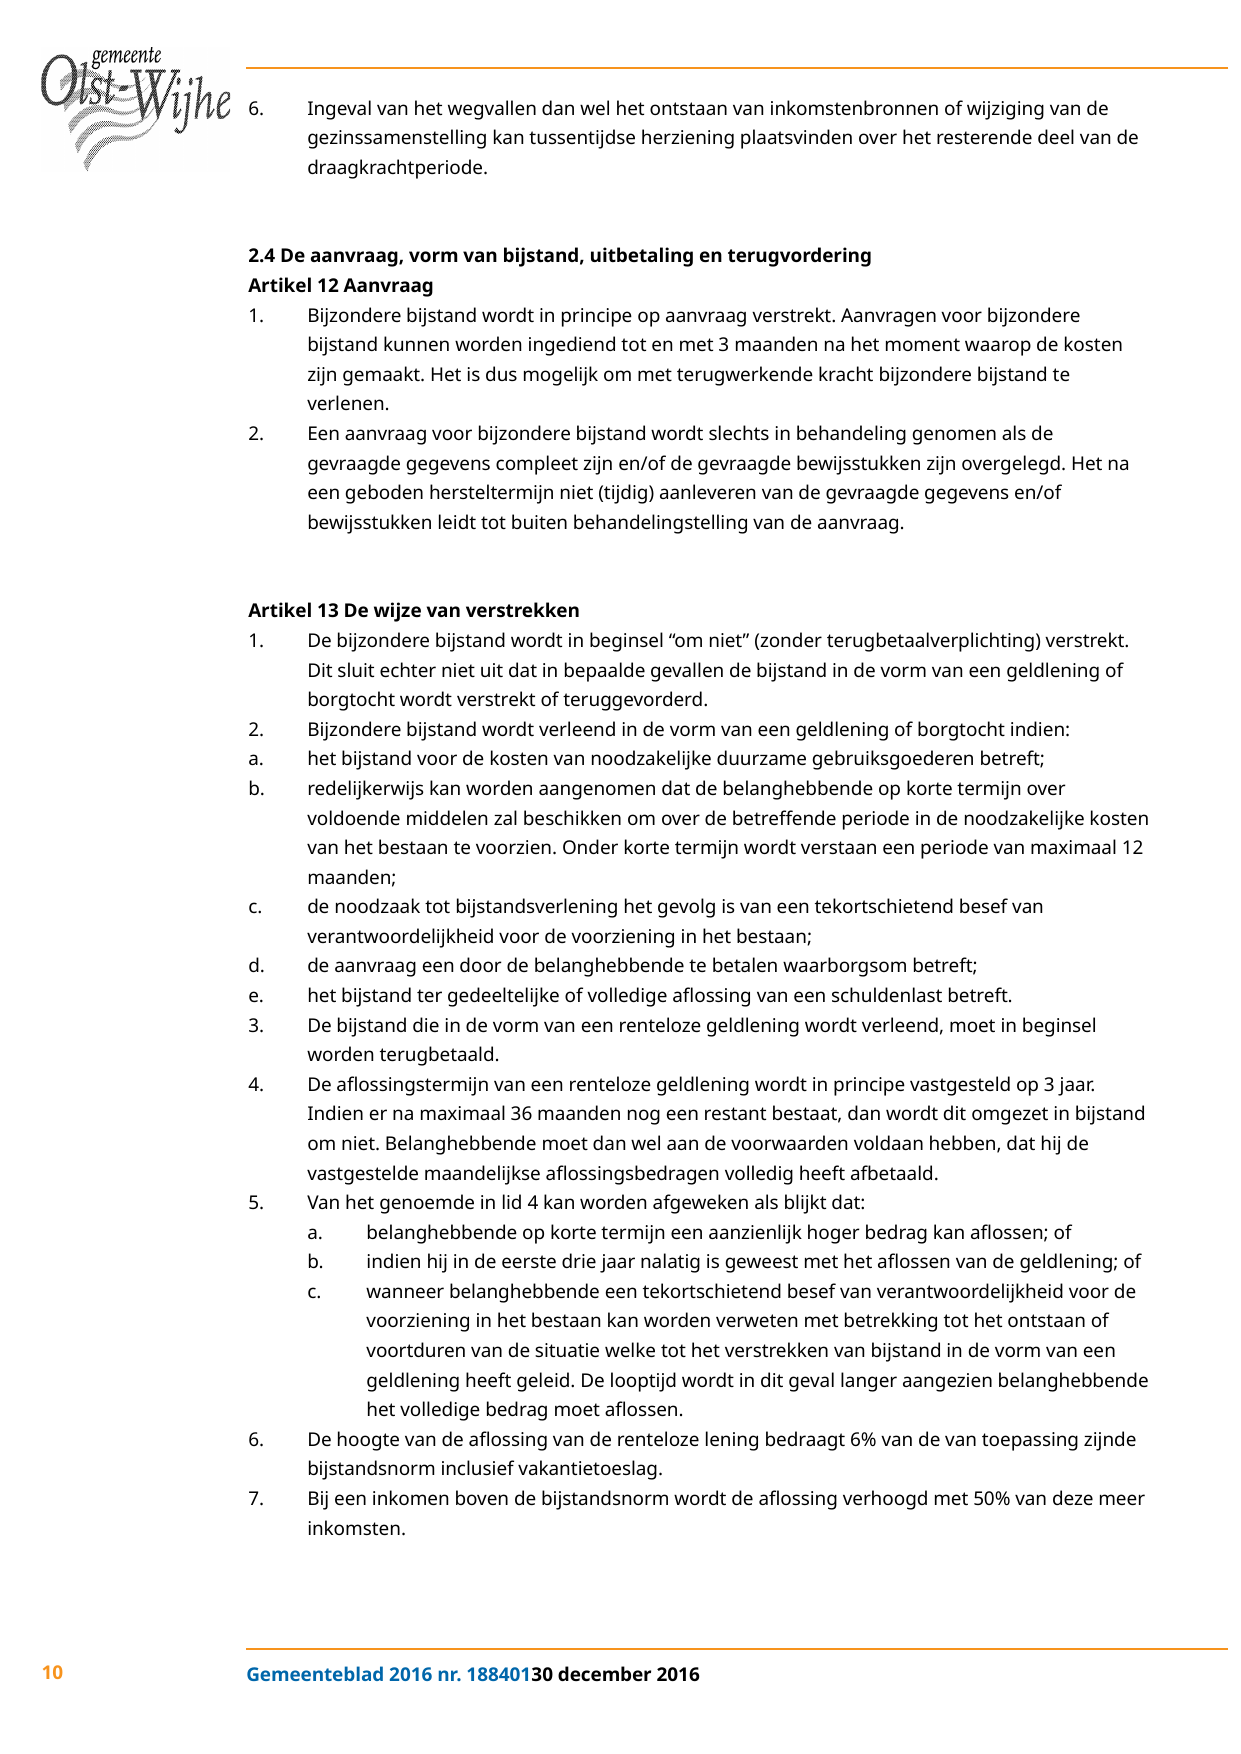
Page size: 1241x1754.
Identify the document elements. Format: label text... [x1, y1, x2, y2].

list Ingeval van het wegvallen dan wel het ontstaan van inkomstenbronnen of wijziging van de gezinssamenstelling kan tussentijdse herziening plaatsvinden over het resterende deel van de draagkrachtperiode. [248, 95, 1152, 180]
list indien hij in de eerste drie jaar nalatig is geweest met het aflossen van de geldlening; of [307, 1248, 1152, 1274]
list Bij een inkomen boven de bijstandsnorm wordt de aflossing verhoogd met 50% van deze meer inkomsten. [248, 1485, 1152, 1541]
text 2.4 De aanvraag, vorm van bijstand, uitbetaling en terugvordering [248, 243, 1152, 268]
list belanghebbende op korte termijn een aanzienlijk hoger bedrag kan aflossen; of [307, 1219, 1152, 1245]
list De bijstand die in de vorm van een renteloze geldlening wordt verleend, moet in beginsel worden terugbetaald. [248, 1012, 1152, 1067]
list de noodzaak tot bijstandsverlening het gevolg is van een tekortschietend besef van verantwoordelijkheid voor de voorziening in het bestaan; [248, 893, 1152, 949]
list redelijkerwijs kan worden aangenomen dat de belanghebbende op korte termijn over voldoende middelen zal beschikken om over de betreffende periode in de noodzakelijke kosten van het bestaan te voorzien. Onder korte termijn wordt verstaan een periode van maximaal 12 maanden; [248, 775, 1152, 890]
text Artikel 13 De wijze van verstrekken [248, 598, 1152, 623]
list De hoogte van de aflossing van de renteloze lening bedraagt 6% van de van toepassing zijnde bijstandsnorm inclusief vakantietoeslag. [248, 1426, 1152, 1481]
list Van het genoemde in lid 4 kan worden afgeweken als blijkt dat: [248, 1189, 1152, 1215]
list wanneer belanghebbende een tekortschietend besef van verantwoordelijkheid voor de voorziening in het bestaan kan worden verweten met betrekking tot het ontstaan of voortduren van de situatie welke tot het verstrekken van bijstand in de vorm van een geldlening heeft geleid. De looptijd wordt in dit geval langer aangezien belanghebbende het volledige bedrag moet aflossen. [307, 1278, 1152, 1422]
list De aflossingstermijn van een renteloze geldlening wordt in principe vastgesteld op 3 jaar. Indien er na maximaal 36 maanden nog een restant bestaat, dan wordt dit omgezet in bijstand om niet. Belanghebbende moet dan wel aan de voorwaarden voldaan hebben, dat hij de vastgestelde maandelijkse aflossingsbedragen volledig heeft afbetaald. [248, 1071, 1152, 1186]
list de aanvraag een door de belanghebbende te betalen waarborgsom betreft; [248, 953, 1152, 978]
list Een aanvraag voor bijzondere bijstand wordt slechts in behandeling genomen als de gevraagde gegevens compleet zijn en/of de gevraagde bewijsstukken zijn overgelegd. Het na een geboden hersteltermijn niet (tijdig) aanleveren van de gevraagde gegevens en/of bewijsstukken leidt tot buiten behandelingstelling van de aanvraag. [248, 420, 1152, 535]
list Bijzondere bijstand wordt in principe op aanvraag verstrekt. Aanvragen voor bijzondere bijstand kunnen worden ingediend tot en met 3 maanden na het moment waarop de kosten zijn gemaakt. Het is dus mogelijk om met terugwerkende kracht bijzondere bijstand te verlenen. [248, 302, 1152, 416]
list De bijzondere bijstand wordt in beginsel “om niet” (zonder terugbetaalverplichting) verstrekt. Dit sluit echter niet uit dat in bepaalde gevallen de bijstand in de vorm van een geldlening of borgtocht wordt verstrekt of teruggevorderd. [248, 627, 1152, 712]
list het bijstand voor de kosten van noodzakelijke duurzame gebruiksgoederen betreft; [248, 746, 1152, 771]
text Artikel 12 Aanvraag [248, 272, 1152, 298]
picture [41, 47, 231, 172]
list Bijzondere bijstand wordt verleend in de vorm van een geldlening of borgtocht indien: [248, 716, 1152, 742]
list het bijstand ter gedeeltelijke of volledige aflossing van een schuldenlast betreft. [248, 982, 1152, 1008]
